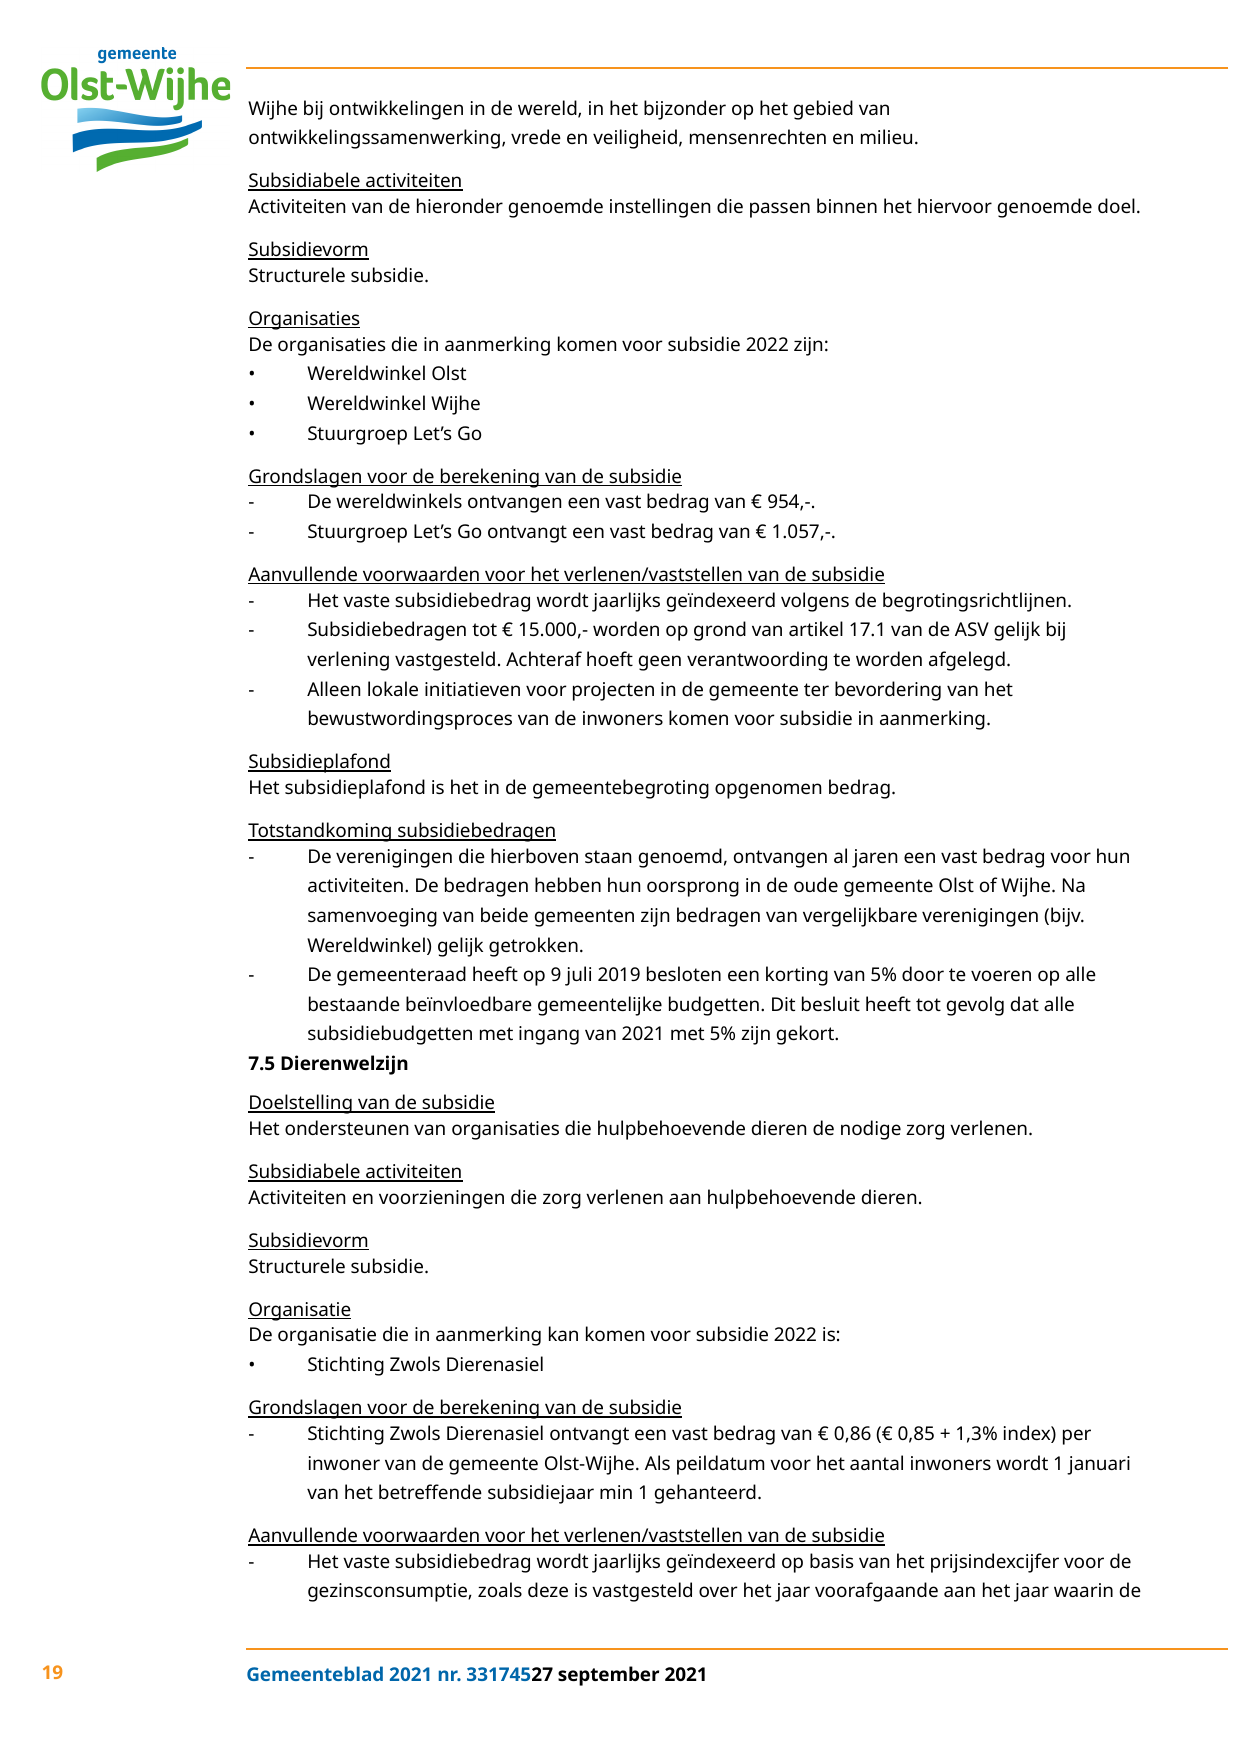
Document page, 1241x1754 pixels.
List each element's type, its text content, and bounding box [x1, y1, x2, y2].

text Subsidievorm [248, 1227, 1152, 1253]
text Organisatie [248, 1296, 1152, 1322]
list Subsidiebedragen tot € 15.000,- worden op grond van artikel 17.1 van de ASV gelijk bij verlening vastgesteld. Achteraf hoeft geen verantwoording te worden afgelegd. [248, 617, 1152, 672]
list Alleen lokale initiatieven voor projecten in de gemeente ter bevordering van het bewustwordingsproces van de inwoners komen voor subsidie in aanmerking. [248, 676, 1152, 731]
text Wijhe bij ontwikkelingen in de wereld, in het bijzonder op het gebied van ontwikkelingssamenwerking, vrede en veiligheid, mensenrechten en milieu. [248, 95, 1152, 150]
text 7.5 Dierenwelzijn [248, 1050, 1152, 1076]
list Het vaste subsidiebedrag wordt jaarlijks geïndexeerd volgens de begrotingsrichtlijnen. [248, 587, 1152, 613]
text Structurele subsidie. [248, 1253, 1152, 1278]
list De wereldwinkels ontvangen een vast bedrag van € 954,-. [248, 488, 1152, 514]
text Het ondersteunen van organisaties die hulpbehoevende dieren de nodige zorg verlenen. [248, 1115, 1152, 1141]
list Stuurgroep Let’s Go [248, 420, 1152, 445]
text Totstandkoming subsidiebedragen [248, 817, 1152, 843]
list De verenigingen die hierboven staan genoemd, ontvangen al jaren een vast bedrag voor hun activiteiten. De bedragen hebben hun oorsprong in de oude gemeente Olst of Wijhe. Na samenvoeging van beide gemeenten zijn bedragen van vergelijkbare verenigingen (bijv. Wereldwinkel) gelijk getrokken. [248, 843, 1152, 957]
text Aanvullende voorwaarden voor het verlenen/vaststellen van de subsidie [248, 561, 1152, 587]
text Subsidiabele activiteiten [248, 1158, 1152, 1184]
text Activiteiten van de hieronder genoemde instellingen die passen binnen het hiervoor genoemde doel. [248, 193, 1152, 219]
text Subsidiabele activiteiten [248, 167, 1152, 193]
list De gemeenteraad heeft op 9 juli 2019 besloten een korting van 5% door te voeren op alle bestaande beïnvloedbare gemeentelijke budgetten. Dit besluit heeft tot gevolg dat alle subsidiebudgetten met ingang van 2021 met 5% zijn gekort. [248, 961, 1152, 1046]
list Wereldwinkel Wijhe [248, 390, 1152, 416]
text Grondslagen voor de berekening van de subsidie [248, 1394, 1152, 1420]
text Het subsidieplafond is het in de gemeentebegroting opgenomen bedrag. [248, 774, 1152, 800]
picture [41, 47, 231, 172]
list Stichting Zwols Dierenasiel [248, 1351, 1152, 1377]
text Grondslagen voor de berekening van de subsidie [248, 463, 1152, 488]
list Wereldwinkel Olst [248, 361, 1152, 386]
text De organisatie die in aanmerking kan komen voor subsidie 2022 is: [248, 1322, 1152, 1347]
text Subsidievorm [248, 236, 1152, 262]
text Structurele subsidie. [248, 262, 1152, 288]
text Organisaties [248, 305, 1152, 331]
text Doelstelling van de subsidie [248, 1089, 1152, 1115]
text Subsidieplafond [248, 748, 1152, 774]
list Stuurgroep Let’s Go ontvangt een vast bedrag van € 1.057,-. [248, 518, 1152, 544]
list Het vaste subsidiebedrag wordt jaarlijks geïndexeerd op basis van het prijsindexcijfer voor de gezinsconsumptie, zoals deze is vastgesteld over het jaar voorafgaande aan het jaar waarin de [248, 1548, 1152, 1603]
list Stichting Zwols Dierenasiel ontvangt een vast bedrag van € 0,86 (€ 0,85 + 1,3% index) per inwoner van de gemeente Olst-Wijhe. Als peildatum voor het aantal inwoners wordt 1 januari van het betreffende subsidiejaar min 1 gehanteerd. [248, 1420, 1152, 1505]
text Activiteiten en voorzieningen die zorg verlenen aan hulpbehoevende dieren. [248, 1184, 1152, 1210]
text Aanvullende voorwaarden voor het verlenen/vaststellen van de subsidie [248, 1522, 1152, 1548]
text De organisaties die in aanmerking komen voor subsidie 2022 zijn: [248, 331, 1152, 357]
